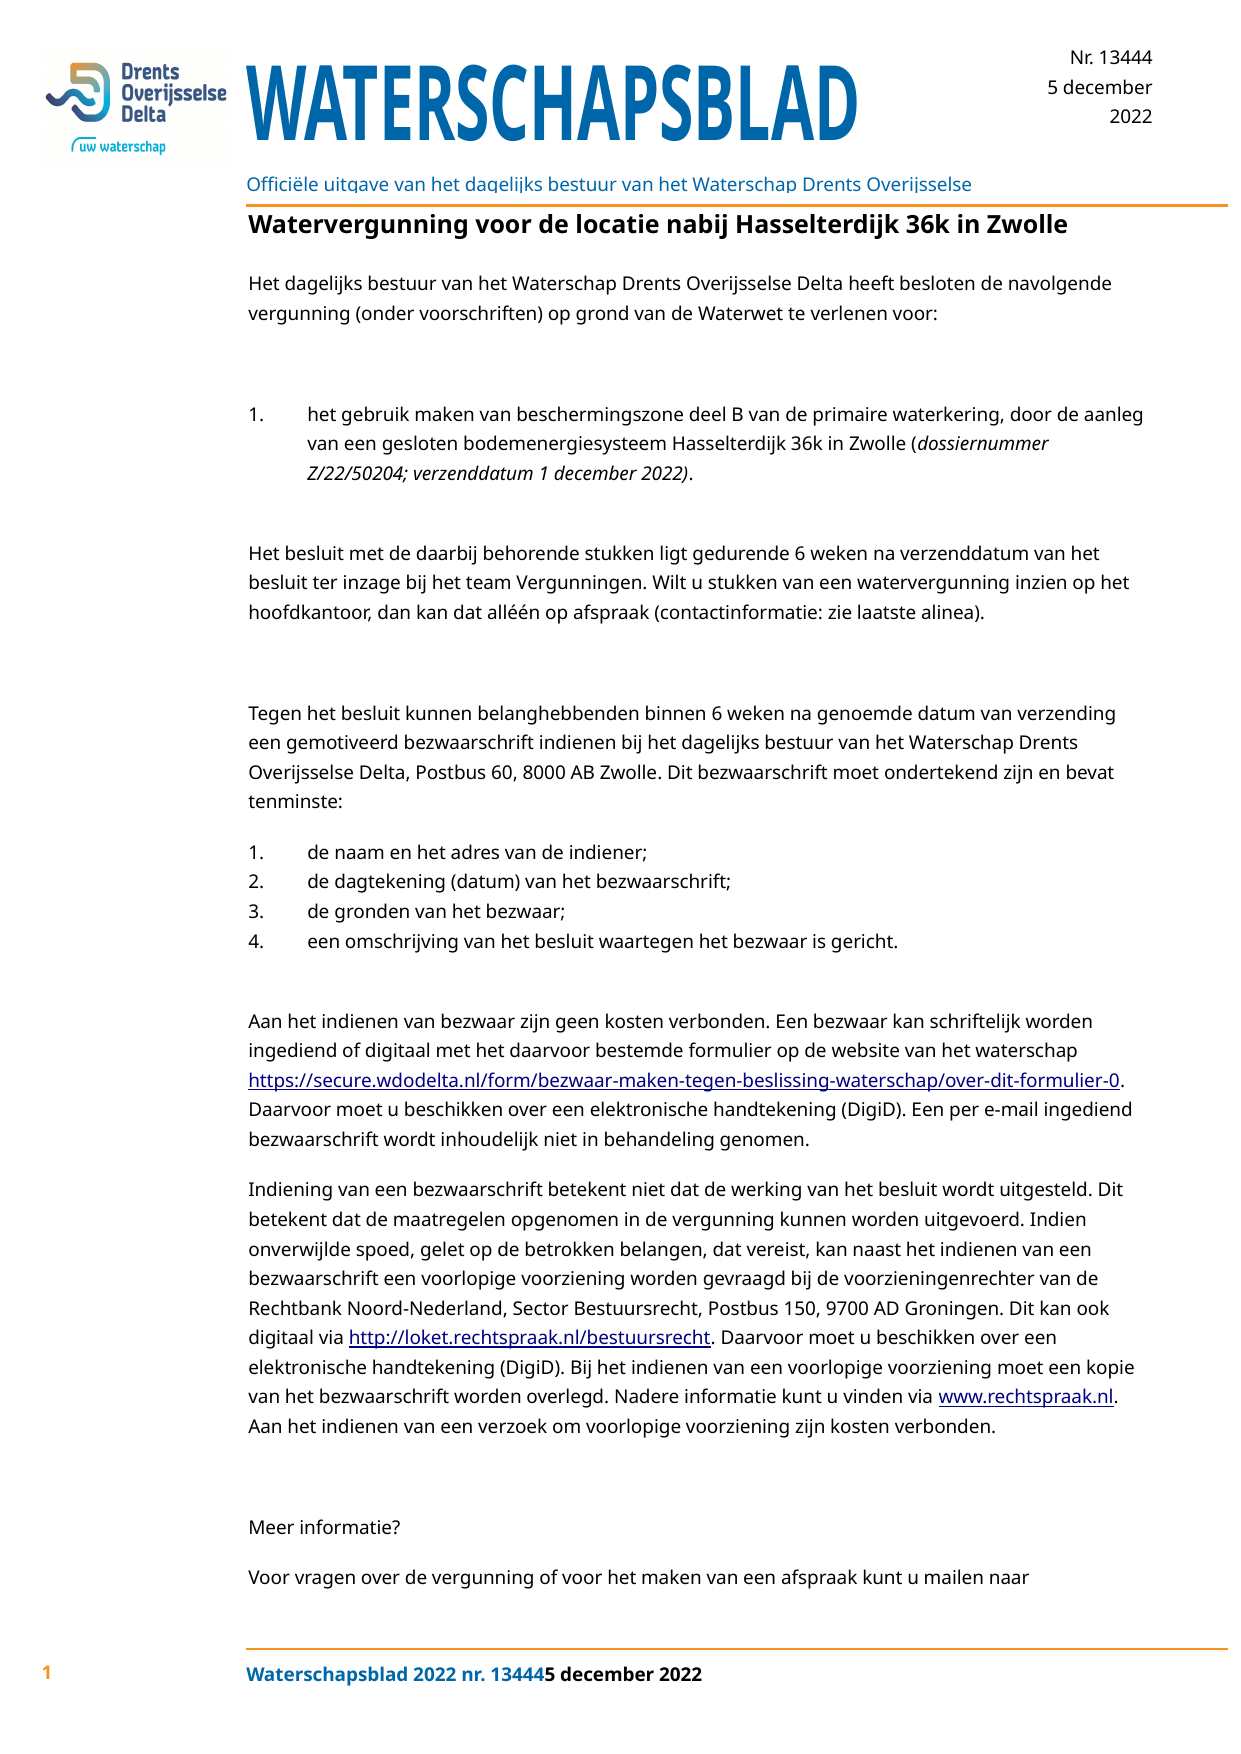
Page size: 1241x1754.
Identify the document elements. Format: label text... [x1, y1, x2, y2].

list een omschrijving van het besluit waartegen het bezwaar is gericht. [248, 928, 1152, 953]
text Meer informatie? [248, 1514, 1152, 1540]
text Het besluit met de daarbij behorende stukken ligt gedurende 6 weken na verzenddatum van het besluit ter inzage bij het team Vergunningen. Wilt u stukken van een watervergunning inzien op het hoofdkantoor, dan kan dat alléén op afspraak (contactinformatie: zie laatste alinea). [248, 540, 1152, 625]
text Tegen het besluit kunnen belanghebbenden binnen 6 weken na genoemde datum van verzending een gemotiveerd bezwaarschrift indienen bij het dagelijks bestuur van het Waterschap Drents Overijsselse Delta, Postbus 60, 8000 AB Zwolle. Dit bezwaarschrift moet ondertekend zijn en bevat tenminste: [248, 700, 1152, 814]
text Watervergunning voor de locatie nabij Hasselterdijk 36k in Zwolle [248, 207, 1152, 241]
list de naam en het adres van de indiener; [248, 839, 1152, 865]
text Het dagelijks bestuur van het Waterschap Drents Overijsselse Delta heeft besloten de navolgende vergunning (onder voorschriften) op grond van de Waterwet te verlenen voor: [248, 270, 1152, 326]
picture [41, 47, 231, 172]
text Voor vragen over de vergunning of voor het maken van een afspraak kunt u mailen naar [248, 1564, 1152, 1590]
text Indiening van een bezwaarschrift betekent niet dat de werking van het besluit wordt uitgesteld. Dit betekent dat de maatregelen opgenomen in de vergunning kunnen worden uitgevoerd. Indien onverwijlde spoed, gelet op de betrokken belangen, dat vereist, kan naast het indienen van een bezwaarschrift een voorlopige voorziening worden gevraagd bij de voorzieningenrechter van de Rechtbank Noord-Nederland, Sector Bestuursrecht, Postbus 150, 9700 AD Groningen. Dit kan ook digitaal via http://loket.rechtspraak.nl/bestuursrecht. Daarvoor moet u beschikken over een elektronische handtekening (DigiD). Bij het indienen van een voorlopige voorziening moet een kopie van het bezwaarschrift worden overlegd. Nadere informatie kunt u vinden via www.rechtspraak.nl. Aan het indienen van een verzoek om voorlopige voorziening zijn kosten verbonden. [248, 1177, 1152, 1439]
list de gronden van het bezwaar; [248, 898, 1152, 924]
list het gebruik maken van beschermingszone deel B van de primaire waterkering, door de aanleg van een gesloten bodemenergiesysteem Hasselterdijk 36k in Zwolle (dossiernummer Z/22/50204; verzenddatum 1 december 2022). [248, 401, 1152, 486]
text Aan het indienen van bezwaar zijn geen kosten verbonden. Een bezwaar kan schriftelijk worden ingediend of digitaal met het daarvoor bestemde formulier op de website van het waterschap https://secure.wdodelta.nl/form/bezwaar-maken-tegen-beslissing-waterschap/over-dit-formulier-0. Daarvoor moet u beschikken over een elektronische handtekening (DigiD). Een per e-mail ingediend bezwaarschrift wordt inhoudelijk niet in behandeling genomen. [248, 1008, 1152, 1152]
list de dagtekening (datum) van het bezwaarschrift; [248, 869, 1152, 894]
